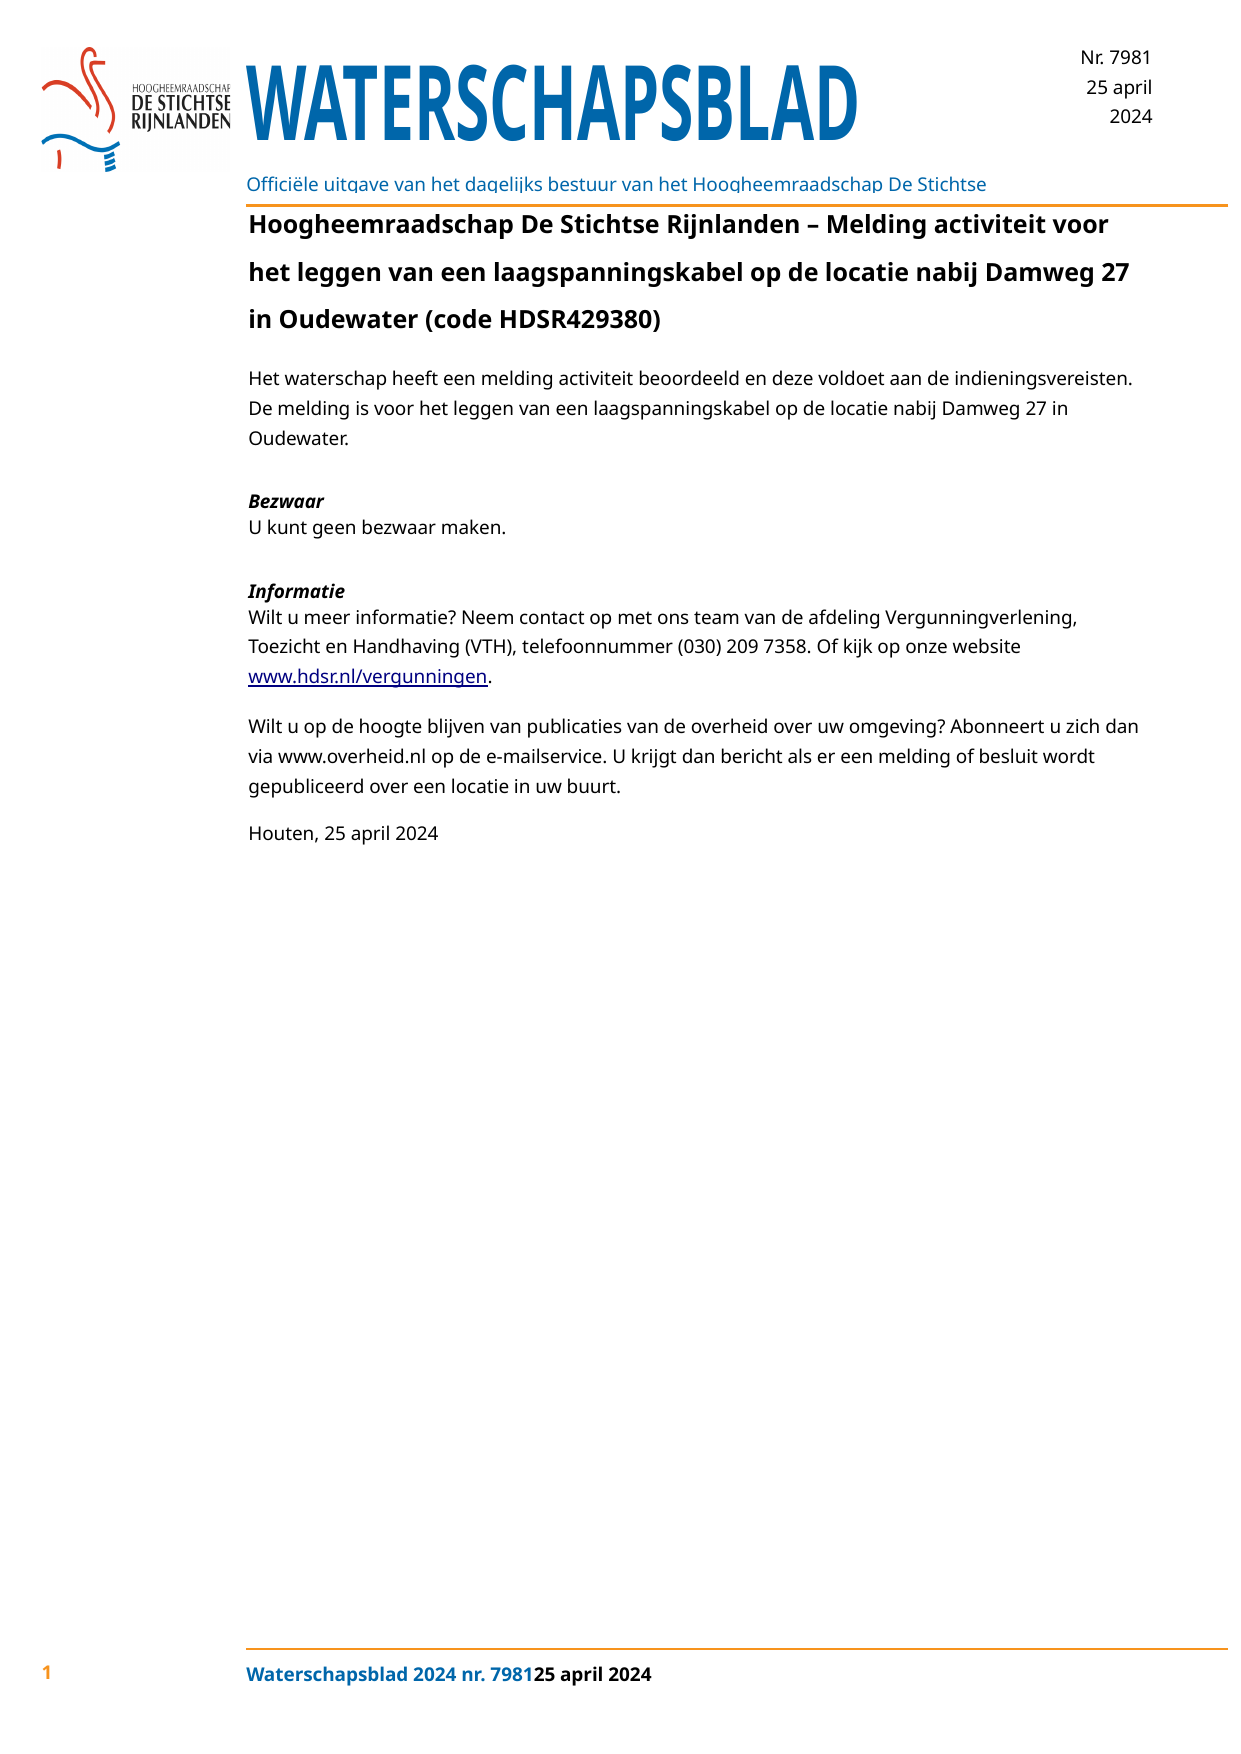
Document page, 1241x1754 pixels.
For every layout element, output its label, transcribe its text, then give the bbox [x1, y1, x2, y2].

text Bezwaar [248, 489, 1152, 514]
text Hoogheemraadschap De Stichtse Rijnlanden – Melding activiteit voor het leggen van een laagspanningskabel op de locatie nabij Damweg 27 in Oudewater (code HDSR429380) [248, 207, 1152, 336]
text Houten, 25 april 2024 [248, 821, 1152, 846]
text Het waterschap heeft een melding activiteit beoordeeld en deze voldoet aan de indieningsvereisten. De melding is voor het leggen van een laagspanningskabel op de locatie nabij Damweg 27 in Oudewater. [248, 366, 1152, 450]
text U kunt geen bezwaar maken. [248, 514, 1152, 540]
text Wilt u op de hoogte blijven van publicaties van de overheid over uw omgeving? Abonneert u zich dan via www.overheid.nl op de e-mailservice. U krijgt dan bericht als er een melding of besluit wordt gepubliceerd over een locatie in uw buurt. [248, 714, 1152, 798]
text Informatie [248, 578, 1152, 604]
picture [41, 47, 231, 172]
text Wilt u meer informatie? Neem contact op met ons team van de afdeling Vergunningverlening, Toezicht en Handhaving (VTH), telefoonnummer (030) 209 7358. Of kijk op onze website www.hdsr.nl/vergunningen. [248, 604, 1152, 689]
